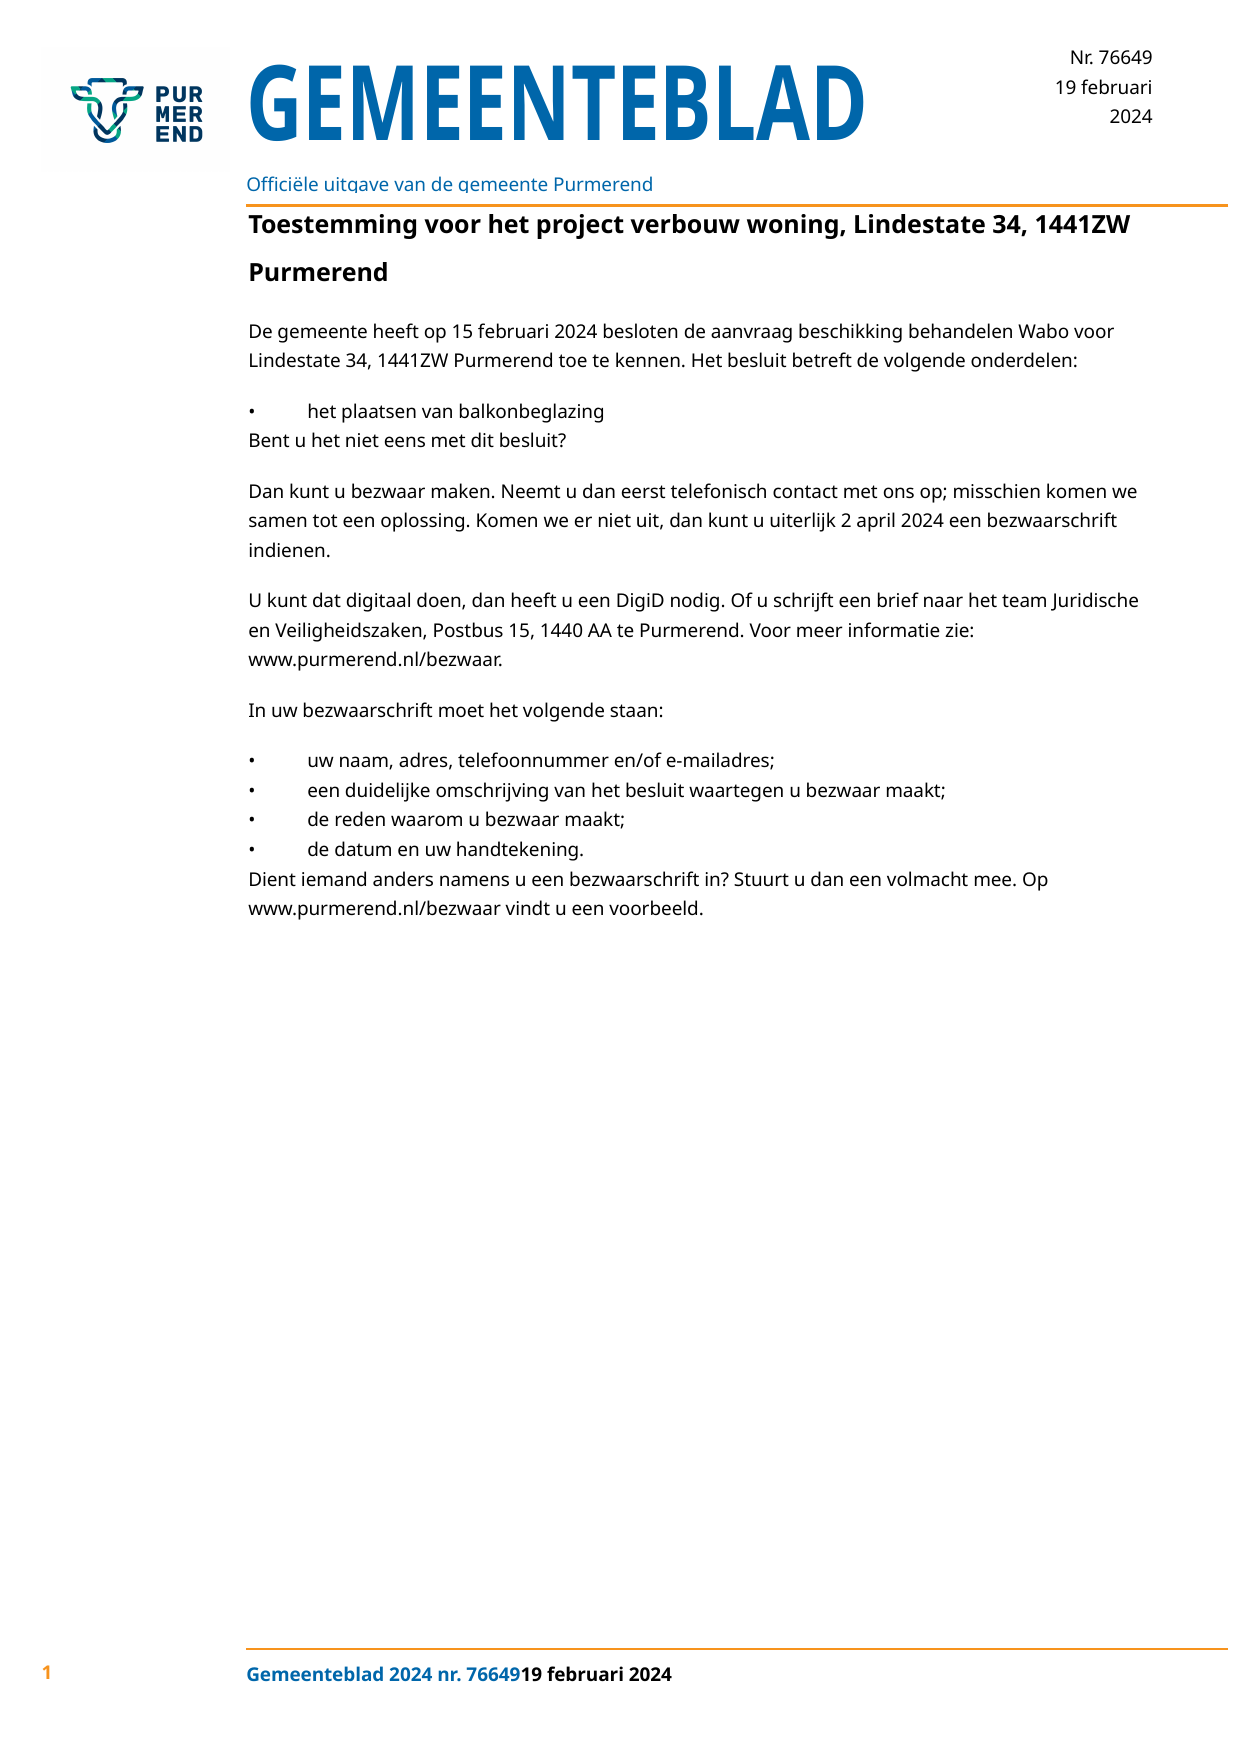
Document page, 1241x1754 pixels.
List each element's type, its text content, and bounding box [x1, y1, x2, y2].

text Toestemming voor het project verbouw woning, Lindestate 34, 1441ZW Purmerend [248, 207, 1152, 288]
list het plaatsen van balkonbeglazing [248, 398, 1152, 424]
list uw naam, adres, telefoonnummer en/of e-mailadres; [248, 747, 1152, 773]
text In uw bezwaarschrift moet het volgende staan: [248, 697, 1152, 723]
text Dan kunt u bezwaar maken. Neemt u dan eerst telefonisch contact met ons op; misschien komen we samen tot een oplossing. Komen we er niet uit, dan kunt u uiterlijk 2 april 2024 een bezwaarschrift indienen. [248, 478, 1152, 563]
list de reden waarom u bezwaar maakt; [248, 807, 1152, 832]
text De gemeente heeft op 15 februari 2024 besloten de aanvraag beschikking behandelen Wabo voor Lindestate 34, 1441ZW Purmerend toe te kennen. Het besluit betreft de volgende onderdelen: [248, 318, 1152, 373]
list de datum en uw handtekening. [248, 836, 1152, 862]
text Bent u het niet eens met dit besluit? [248, 427, 1152, 453]
list een duidelijke omschrijving van het besluit waartegen u bezwaar maakt; [248, 777, 1152, 803]
text U kunt dat digitaal doen, dan heeft u een DigiD nodig. Of u schrijft een brief naar het team Juridische en Veiligheidszaken, Postbus 15, 1440 AA te Purmerend. Voor meer informatie zie: www.purmerend.nl/bezwaar. [248, 587, 1152, 672]
picture [41, 47, 231, 172]
text Dient iemand anders namens u een bezwaarschrift in? Stuurt u dan een volmacht mee. Op www.purmerend.nl/bezwaar vindt u een voorbeeld. [248, 866, 1152, 921]
